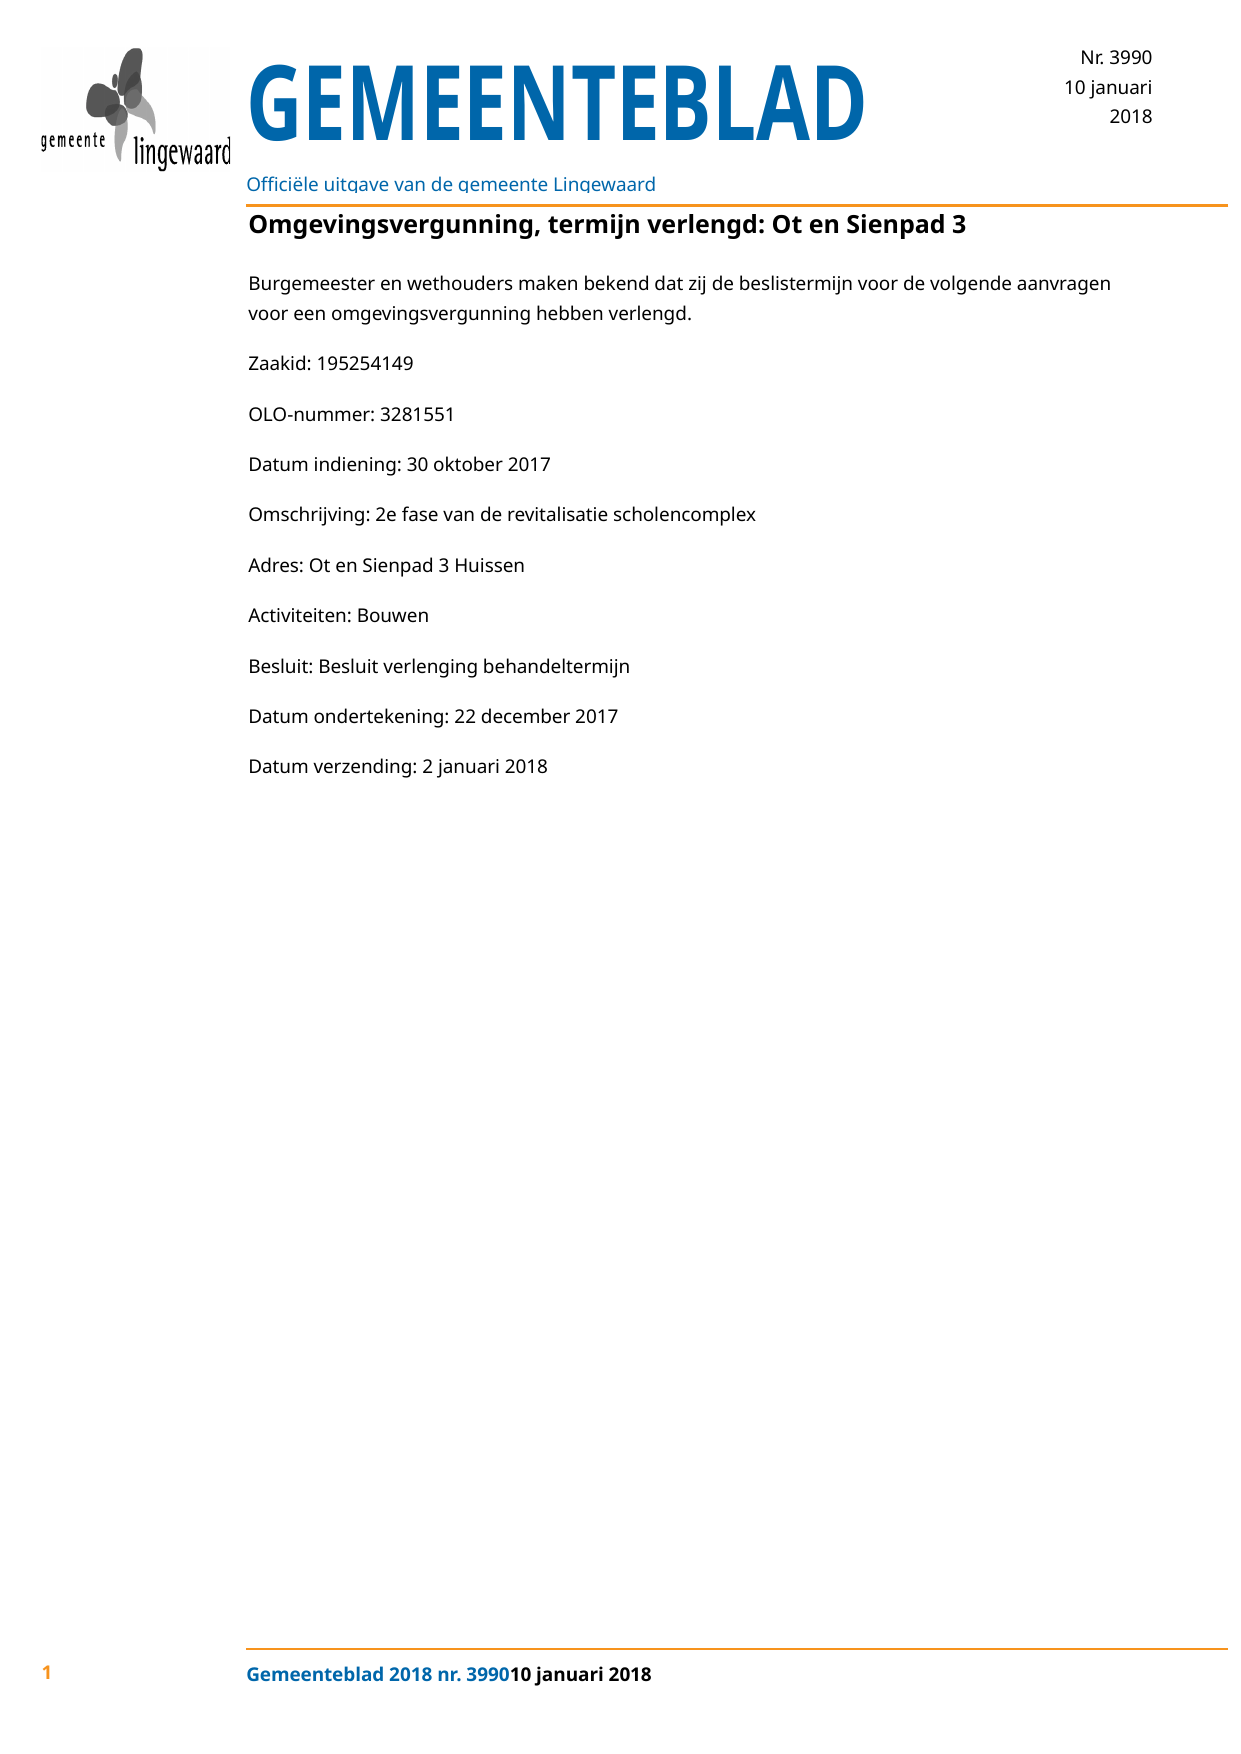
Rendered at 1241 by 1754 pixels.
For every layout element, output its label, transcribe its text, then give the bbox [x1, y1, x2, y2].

text Burgemeester en wethouders maken bekend dat zij de beslistermijn voor de volgende aanvragen voor een omgevingsvergunning hebben verlengd. [248, 270, 1152, 326]
text Datum ondertekening: 22 december 2017 [248, 703, 1152, 729]
text OLO-nummer: 3281551 [248, 401, 1152, 426]
text Omschrijving: 2e fase van de revitalisatie scholencomplex [248, 502, 1152, 527]
text Omgevingsvergunning, termijn verlengd: Ot en Sienpad 3 [248, 207, 1152, 241]
text Zaakid: 195254149 [248, 350, 1152, 376]
text Besluit: Besluit verlenging behandeltermijn [248, 653, 1152, 678]
text Datum indiening: 30 oktober 2017 [248, 451, 1152, 477]
text Adres: Ot en Sienpad 3 Huissen [248, 552, 1152, 578]
picture [41, 47, 231, 172]
text Activiteiten: Bouwen [248, 602, 1152, 628]
text Datum verzending: 2 januari 2018 [248, 754, 1152, 779]
